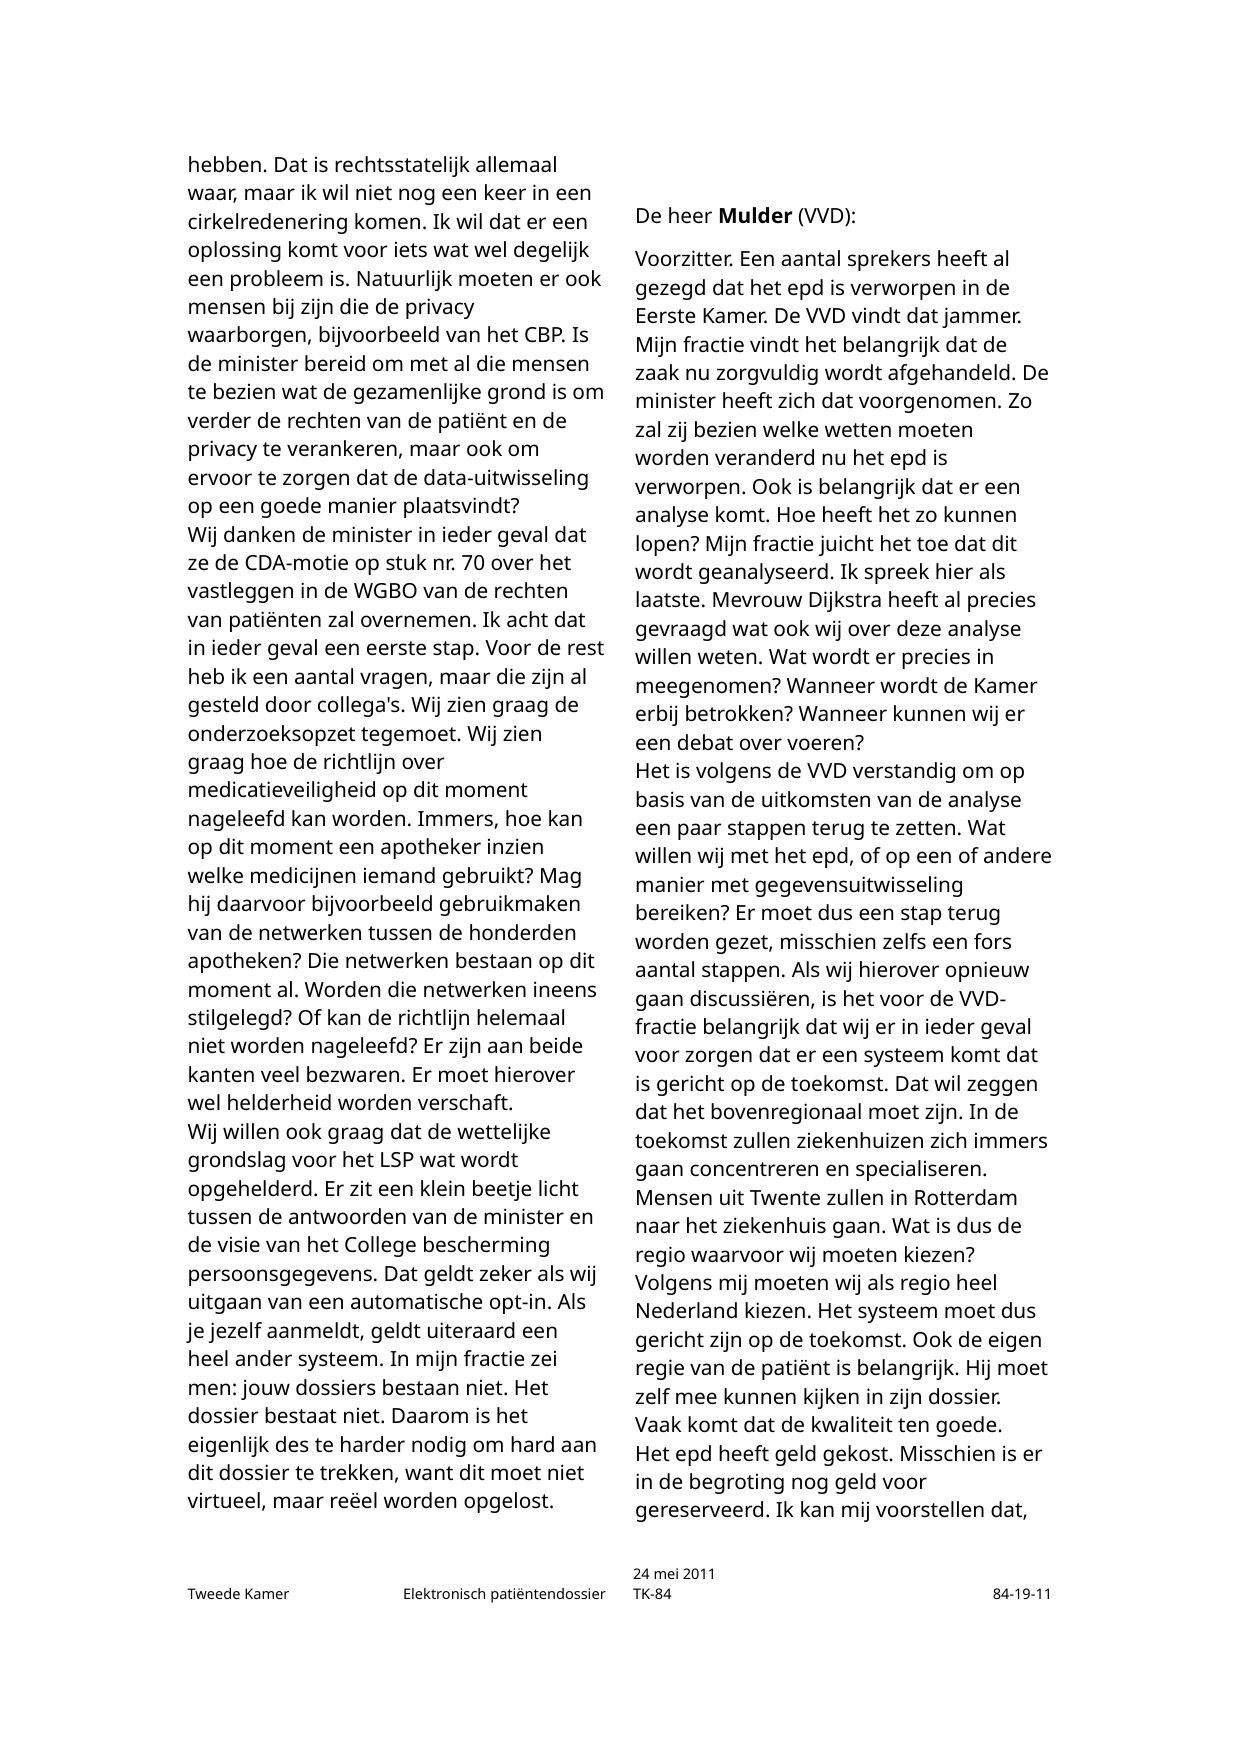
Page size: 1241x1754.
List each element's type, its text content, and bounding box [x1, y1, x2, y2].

text Voorzitter. Een aantal sprekers heeft al gezegd dat het epd is verworpen in de Eerste Kamer. De VVD vindt dat jammer. Mijn fractie vindt het belangrijk dat de zaak nu zorgvuldig wordt afgehandeld. De minister heeft zich dat voorgenomen. Zo zal zij bezien welke wetten moeten worden veranderd nu het epd is verworpen. Ook is belangrijk dat er een analyse komt. Hoe heeft het zo kunnen lopen? Mijn fractie juicht het toe dat dit wordt geanalyseerd. Ik spreek hier als laatste. Mevrouw Dijkstra heeft al precies gevraagd wat ook wij over deze analyse willen weten. Wat wordt er precies in meegenomen? Wanneer wordt de Kamer erbij betrokken? Wanneer kunnen wij er een debat over voeren? [635, 244, 1053, 756]
text Wij willen ook graag dat de wettelijke grondslag voor het LSP wat wordt opgehelderd. Er zit een klein beetje licht tussen de antwoorden van de minister en de visie van het College bescherming persoonsgegevens. Dat geldt zeker als wij uitgaan van een automatische opt-in. Als je jezelf aanmeldt, geldt uiteraard een heel ander systeem. In mijn fractie zei men: jouw dossiers bestaan niet. Het dossier bestaat niet. Daarom is het eigenlijk des te harder nodig om hard aan dit dossier te trekken, want dit moet niet virtueel, maar reëel worden opgelost. [187, 1117, 605, 1515]
text hebben. Dat is rechtsstatelijk allemaal waar, maar ik wil niet nog een keer in een cirkelredenering komen. Ik wil dat er een oplossing komt voor iets wat wel degelijk een probleem is. Natuurlijk moeten er ook mensen bij zijn die de privacy waarborgen, bijvoorbeeld van het CBP. Is de minister bereid om met al die mensen te bezien wat de gezamenlijke grond is om verder de rechten van de patiënt en de privacy te verankeren, maar ook om ervoor te zorgen dat de data-uitwisseling op een goede manier plaatsvindt? [187, 150, 605, 520]
text Het epd heeft geld gekost. Misschien is er in de begroting nog geld voor gereserveerd. Ik kan mij voorstellen dat, [635, 1439, 1053, 1524]
text  [635, 150, 1053, 178]
text Het is volgens de VVD verstandig om op basis van de uitkomsten van de analyse een paar stappen terug te zetten. Wat willen wij met het epd, of op een of andere manier met gegevensuitwisseling bereiken? Er moet dus een stap terug worden gezet, misschien zelfs een fors aantal stappen. Als wij hierover opnieuw gaan discussiëren, is het voor de VVD-fractie belangrijk dat wij er in ieder geval voor zorgen dat er een systeem komt dat is gericht op de toekomst. Dat wil zeggen dat het bovenregionaal moet zijn. In de toekomst zullen ziekenhuizen zich immers gaan concentreren en specialiseren. Mensen uit Twente zullen in Rotterdam naar het ziekenhuis gaan. Wat is dus de regio waarvoor wij moeten kiezen? Volgens mij moeten wij als regio heel Nederland kiezen. Het systeem moet dus gericht zijn op de toekomst. Ook de eigen regie van de patiënt is belangrijk. Hij moet zelf mee kunnen kijken in zijn dossier. Vaak komt dat de kwaliteit ten goede. [635, 756, 1053, 1439]
text De heer Mulder (VVD): [635, 201, 1053, 229]
text Wij danken de minister in ieder geval dat ze de CDA-motie op stuk nr. 70 over het vastleggen in de WGBO van de rechten van patiënten zal overnemen. Ik acht dat in ieder geval een eerste stap. Voor de rest heb ik een aantal vragen, maar die zijn al gesteld door collega's. Wij zien graag de onderzoeksopzet tegemoet. Wij zien graag hoe de richtlijn over medicatieveiligheid op dit moment nageleefd kan worden. Immers, hoe kan op dit moment een apotheker inzien welke medicijnen iemand gebruikt? Mag hij daarvoor bijvoorbeeld gebruikmaken van de netwerken tussen de honderden apotheken? Die netwerken bestaan op dit moment al. Worden die netwerken ineens stilgelegd? Of kan de richtlijn helemaal niet worden nageleefd? Er zijn aan beide kanten veel bezwaren. Er moet hierover wel helderheid worden verschaft. [187, 520, 605, 1117]
